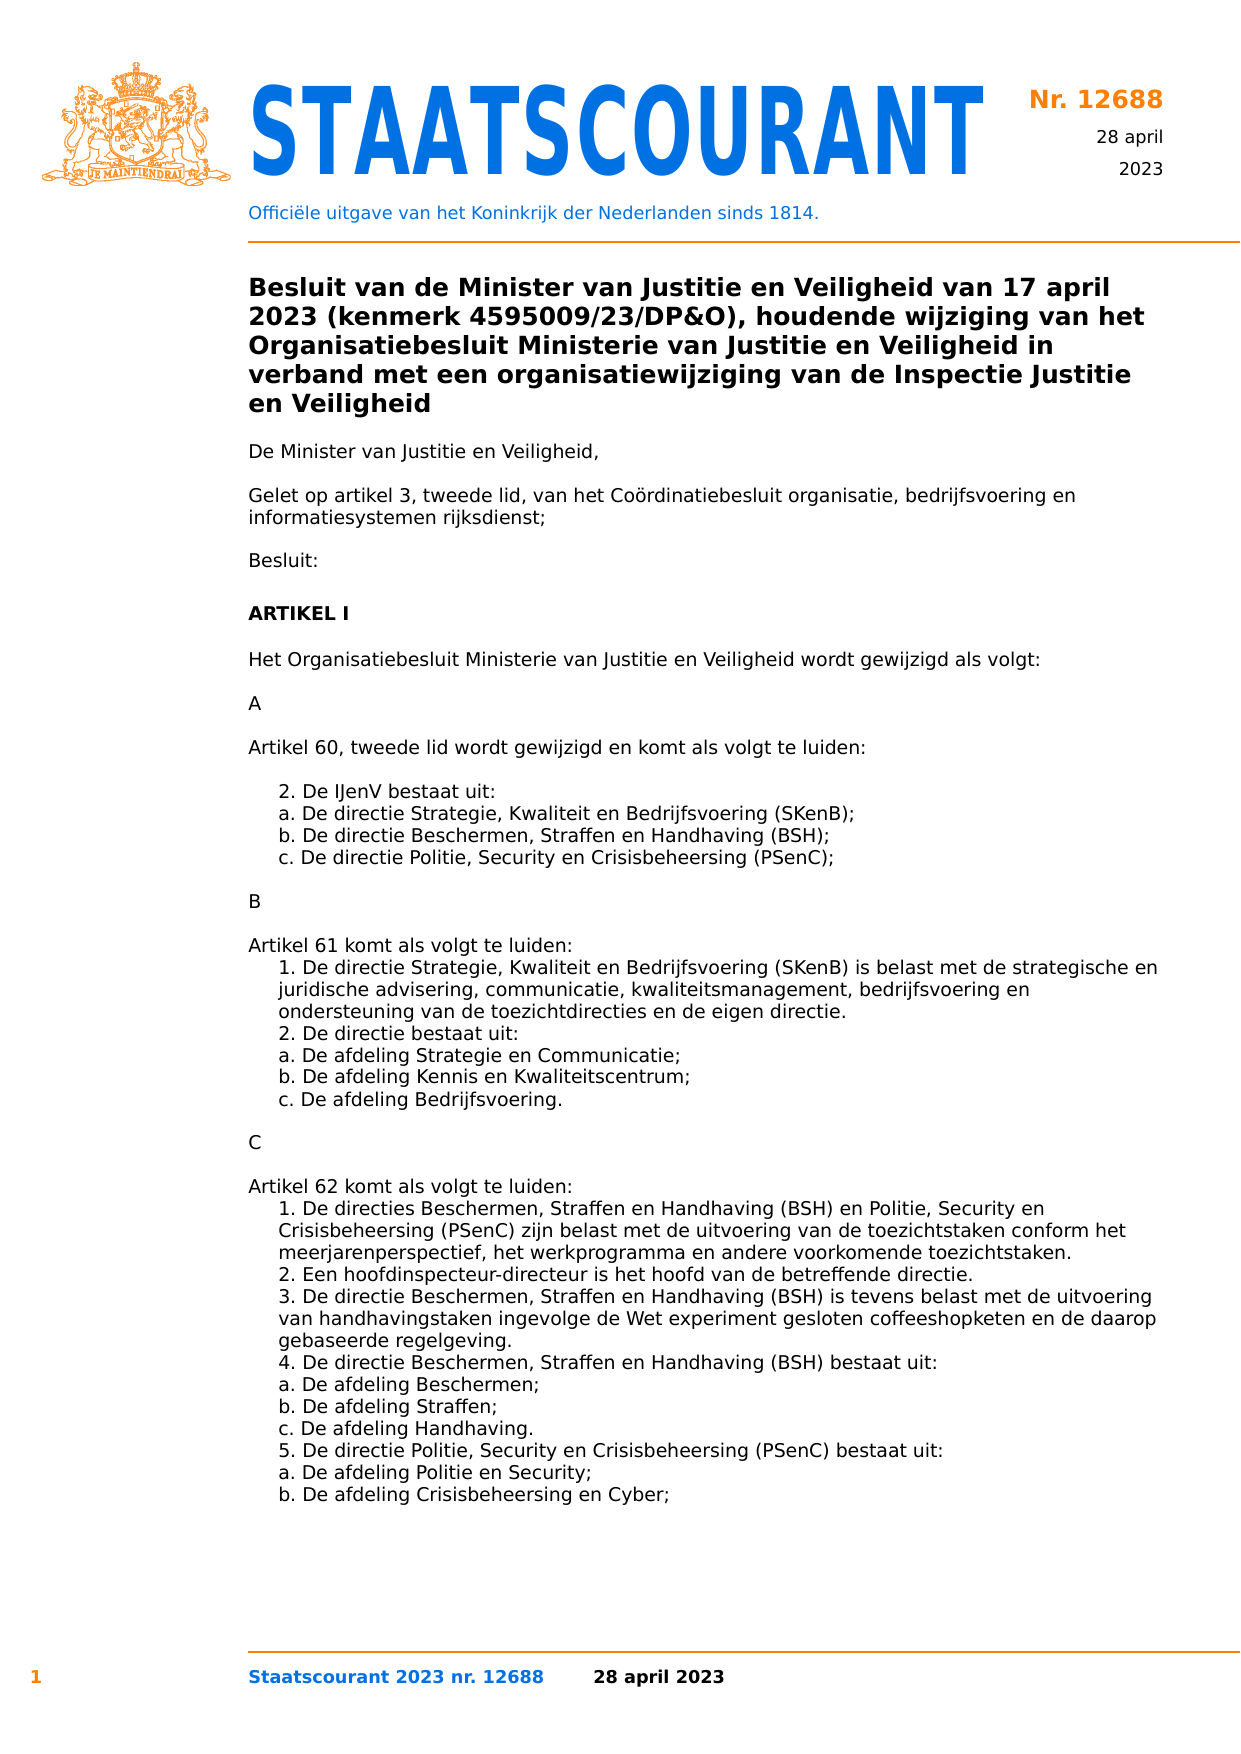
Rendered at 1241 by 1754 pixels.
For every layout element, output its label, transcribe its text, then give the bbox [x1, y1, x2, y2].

text Besluit: [248, 550, 1163, 572]
text 5. De directie Politie, Security en Crisisbeheersing (PSenC) bestaat uit: [278, 1440, 1163, 1462]
text a. De afdeling Politie en Security; [278, 1462, 1163, 1484]
text c. De afdeling Bedrijfsvoering. [278, 1088, 1163, 1110]
text a. De afdeling Beschermen; [278, 1374, 1163, 1396]
table_header [25, 62, 248, 241]
subtitle ARTIKEL I [248, 602, 1163, 624]
text De Minister van Justitie en Veiligheid, [248, 441, 1163, 463]
text Artikel 60, tweede lid wordt gewijzigd en komt als volgt te luiden: [248, 737, 1163, 759]
table_header Nr. 12688 [998, 62, 1240, 121]
text Gelet op artikel 3, tweede lid, van het Coördinatiebesluit organisatie, bedrijfsvoering en informatiesystemen rijksdienst; [248, 484, 1163, 528]
table_header STAATSCOURANT [248, 62, 998, 203]
text Het Organisatiebesluit Ministerie van Justitie en Veiligheid wordt gewijzigd als volgt: [248, 649, 1163, 671]
text 2. De directie bestaat uit: [278, 1022, 1163, 1044]
text 3. De directie Beschermen, Straffen en Handhaving (BSH) is tevens belast met de uitvoering van handhavingstaken ingevolge de Wet experiment gesloten coffeeshopketen en de daarop gebaseerde regelgeving. [278, 1286, 1163, 1352]
text 2. De IJenV bestaat uit: [278, 781, 1163, 803]
subtitle Besluit van de Minister van Justitie en Veiligheid van 17 april 2023 (kenmerk 4595009/23/DP&O), houdende wijziging van het Organisatiebesluit Ministerie van Justitie en Veiligheid in verband met een organisatiewijziging van de Inspectie Justitie en Veiligheid [248, 273, 1163, 419]
text a. De afdeling Strategie en Communicatie; [278, 1044, 1163, 1066]
text 1. De directie Strategie, Kwaliteit en Bedrijfsvoering (SKenB) is belast met de strategische en juridische advisering, communicatie, kwaliteitsmanagement, bedrijfsvoering en ondersteuning van de toezichtdirecties en de eigen directie. [278, 957, 1163, 1022]
text b. De afdeling Kennis en Kwaliteitscentrum; [278, 1066, 1163, 1088]
text B [248, 891, 1163, 913]
text Artikel 62 komt als volgt te luiden: [248, 1176, 1163, 1198]
text c. De afdeling Handhaving. [278, 1418, 1163, 1440]
text 2. Een hoofdinspecteur-directeur is het hoofd van de betreffende directie. [278, 1264, 1163, 1286]
text Artikel 61 komt als volgt te luiden: [248, 934, 1163, 957]
text b. De afdeling Crisisbeheersing en Cyber; [278, 1484, 1163, 1506]
text 4. De directie Beschermen, Straffen en Handhaving (BSH) bestaat uit: [278, 1352, 1163, 1374]
text 1. De directies Beschermen, Straffen en Handhaving (BSH) en Politie, Security en Crisisbeheersing (PSenC) zijn belast met de uitvoering van de toezichtstaken conform het meerjarenperspectief, het werkprogramma en andere voorkomende toezichtstaken. [278, 1198, 1163, 1264]
text b. De afdeling Straffen; [278, 1396, 1163, 1418]
table_cell 2023 [998, 153, 1240, 203]
table_cell Officiële uitgave van het Koninkrijk der Nederlanden sinds 1814. [248, 203, 1240, 241]
text c. De directie Politie, Security en Crisisbeheersing (PSenC); [278, 847, 1163, 869]
picture [41, 62, 231, 186]
text C [248, 1132, 1163, 1154]
text a. De directie Strategie, Kwaliteit en Bedrijfsvoering (SKenB); [278, 803, 1163, 825]
table_cell 28 april [998, 121, 1240, 153]
text A [248, 693, 1163, 715]
text b. De directie Beschermen, Straffen en Handhaving (BSH); [278, 825, 1163, 847]
